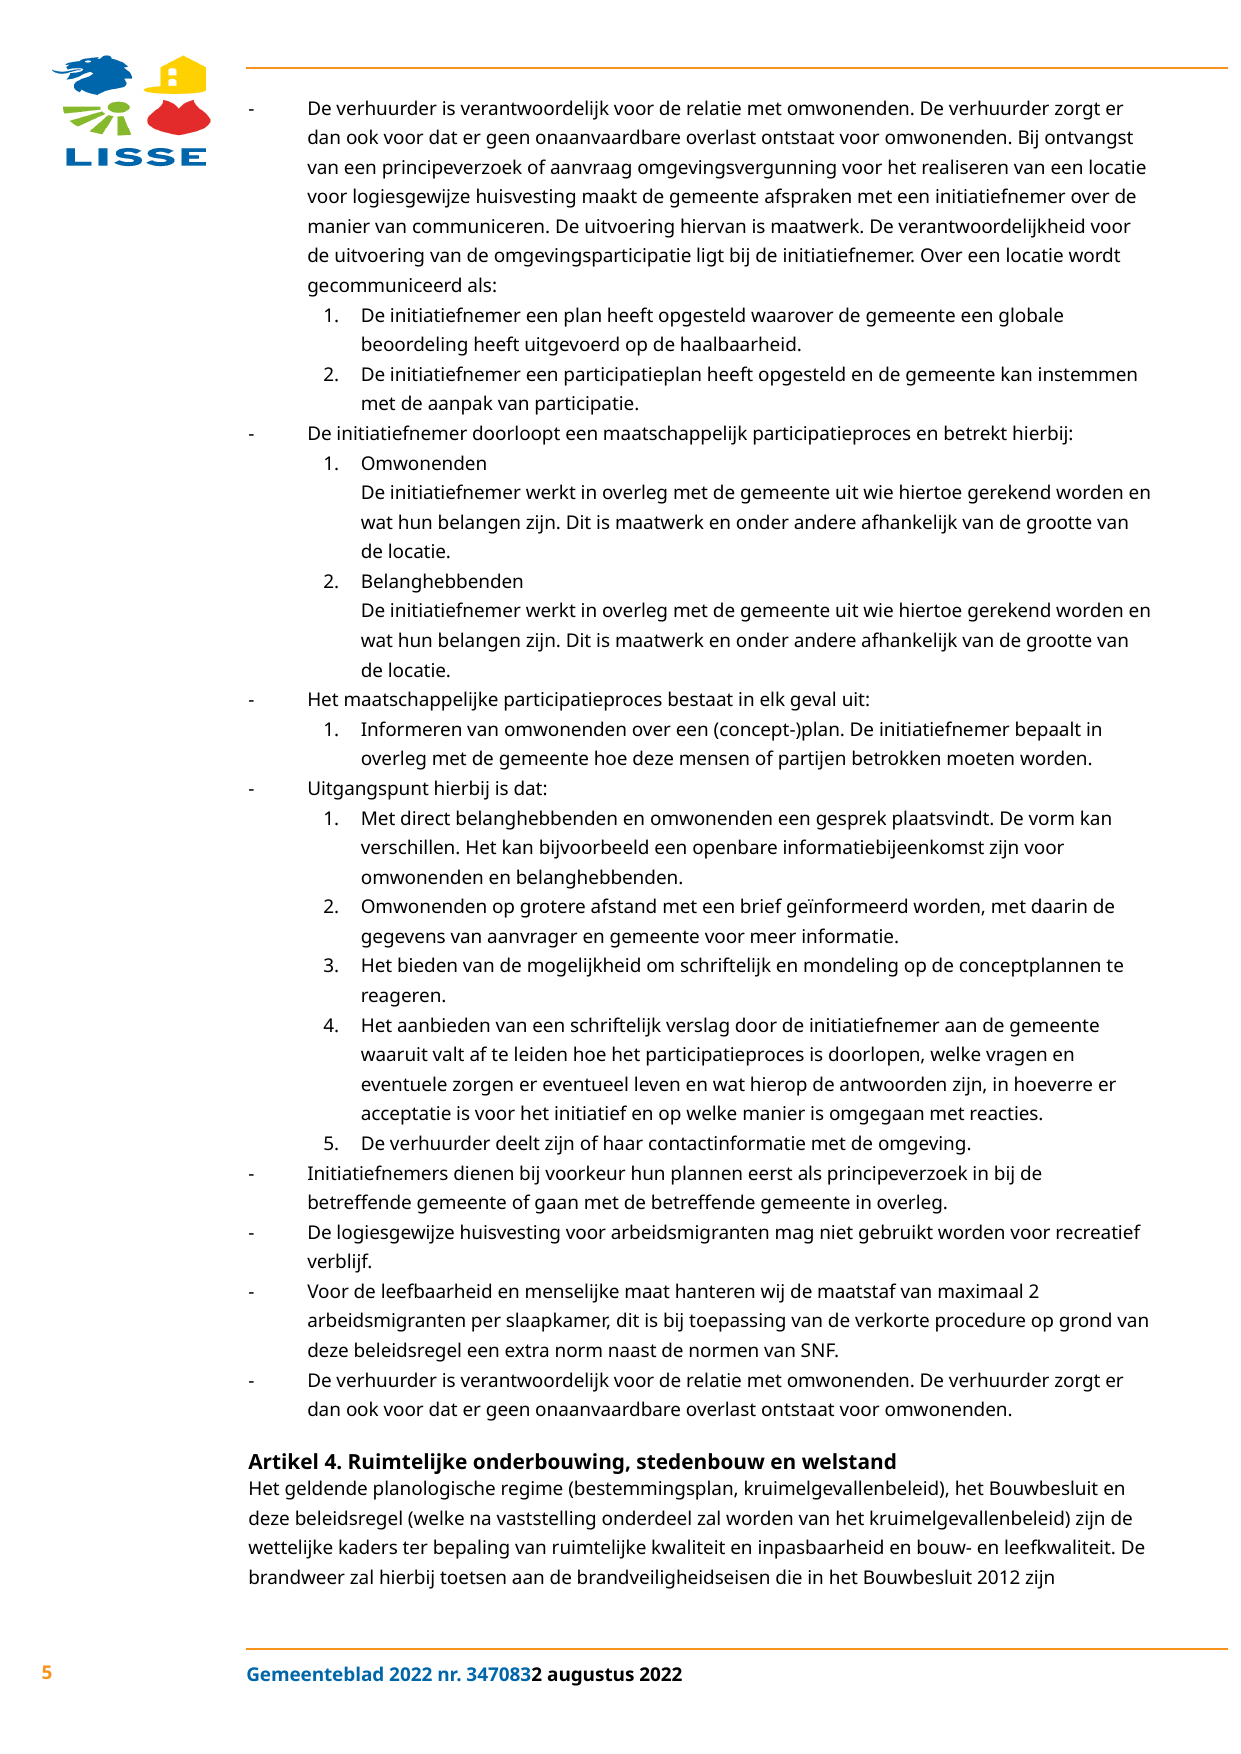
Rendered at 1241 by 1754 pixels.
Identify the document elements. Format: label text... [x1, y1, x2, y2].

list Uitgangspunt hierbij is dat: [248, 775, 1152, 801]
list Belanghebbenden [323, 568, 1152, 594]
list Het maatschappelijke participatieproces bestaat in elk geval uit: [248, 686, 1152, 712]
list Informeren van omwonenden over een (concept-)plan. De initiatiefnemer bepaalt in overleg met de gemeente hoe deze mensen of partijen betrokken moeten worden. [323, 716, 1152, 771]
list Met direct belanghebbenden en omwonenden een gesprek plaatsvindt. De vorm kan verschillen. Het kan bijvoorbeeld een openbare informatiebijeenkomst zijn voor omwonenden en belanghebbenden. [323, 805, 1152, 890]
list Initiatiefnemers dienen bij voorkeur hun plannen eerst als principeverzoek in bij de betreffende gemeente of gaan met de betreffende gemeente in overleg. [248, 1160, 1152, 1215]
list De initiatiefnemer werkt in overleg met de gemeente uit wie hiertoe gerekend worden en wat hun belangen zijn. Dit is maatwerk en onder andere afhankelijk van de grootte van de locatie. [323, 479, 1152, 564]
list Voor de leefbaarheid en menselijke maat hanteren wij de maatstaf van maximaal 2 arbeidsmigranten per slaapkamer, dit is bij toepassing van de verkorte procedure op grond van deze beleidsregel een extra norm naast de normen van SNF. [248, 1278, 1152, 1363]
list De verhuurder is verantwoordelijk voor de relatie met omwonenden. De verhuurder zorgt er dan ook voor dat er geen onaanvaardbare overlast ontstaat voor omwonenden. Bij ontvangst van een principeverzoek of aanvraag omgevingsvergunning voor het realiseren van een locatie voor logiesgewijze huisvesting maakt de gemeente afspraken met een initiatiefnemer over de manier van communiceren. De uitvoering hiervan is maatwerk. De verantwoordelijkheid voor de uitvoering van de omgevingsparticipatie ligt bij de initiatiefnemer. Over een locatie wordt gecommuniceerd als: [248, 95, 1152, 298]
list De initiatiefnemer doorloopt een maatschappelijk participatieproces en betrekt hierbij: [248, 420, 1152, 446]
list De verhuurder is verantwoordelijk voor de relatie met omwonenden. De verhuurder zorgt er dan ook voor dat er geen onaanvaardbare overlast ontstaat voor omwonenden. [248, 1367, 1152, 1422]
list Omwonenden [323, 450, 1152, 476]
text Het geldende planologische regime (bestemmingsplan, kruimelgevallenbeleid), het Bouwbesluit en deze beleidsregel (welke na vaststelling onderdeel zal worden van het kruimelgevallenbeleid) zijn de wettelijke kaders ter bepaling van ruimtelijke kwaliteit en inpasbaarheid en bouw- en leefkwaliteit. De brandweer zal hierbij toetsen aan de brandveiligheidseisen die in het Bouwbesluit 2012 zijn [248, 1475, 1152, 1590]
text Artikel 4. Ruimtelijke onderbouwing, stedenbouw en welstand [248, 1447, 1152, 1475]
list De initiatiefnemer een participatieplan heeft opgesteld en de gemeente kan instemmen met de aanpak van participatie. [323, 361, 1152, 416]
list De initiatiefnemer een plan heeft opgesteld waarover de gemeente een globale beoordeling heeft uitgevoerd op de haalbaarheid. [323, 302, 1152, 357]
list De verhuurder deelt zijn of haar contactinformatie met de omgeving. [323, 1130, 1152, 1156]
list De initiatiefnemer werkt in overleg met de gemeente uit wie hiertoe gerekend worden en wat hun belangen zijn. Dit is maatwerk en onder andere afhankelijk van de grootte van de locatie. [323, 598, 1152, 683]
list Omwonenden op grotere afstand met een brief geïnformeerd worden, met daarin de gegevens van aanvrager en gemeente voor meer informatie. [323, 893, 1152, 949]
picture [41, 47, 231, 172]
list De logiesgewijze huisvesting voor arbeidsmigranten mag niet gebruikt worden voor recreatief verblijf. [248, 1219, 1152, 1274]
list Het bieden van de mogelijkheid om schriftelijk en mondeling op de conceptplannen te reageren. [323, 953, 1152, 1008]
list Het aanbieden van een schriftelijk verslag door de initiatiefnemer aan de gemeente waaruit valt af te leiden hoe het participatieproces is doorlopen, welke vragen en eventuele zorgen er eventueel leven en wat hierop de antwoorden zijn, in hoeverre er acceptatie is voor het initiatief en op welke manier is omgegaan met reacties. [323, 1012, 1152, 1126]
